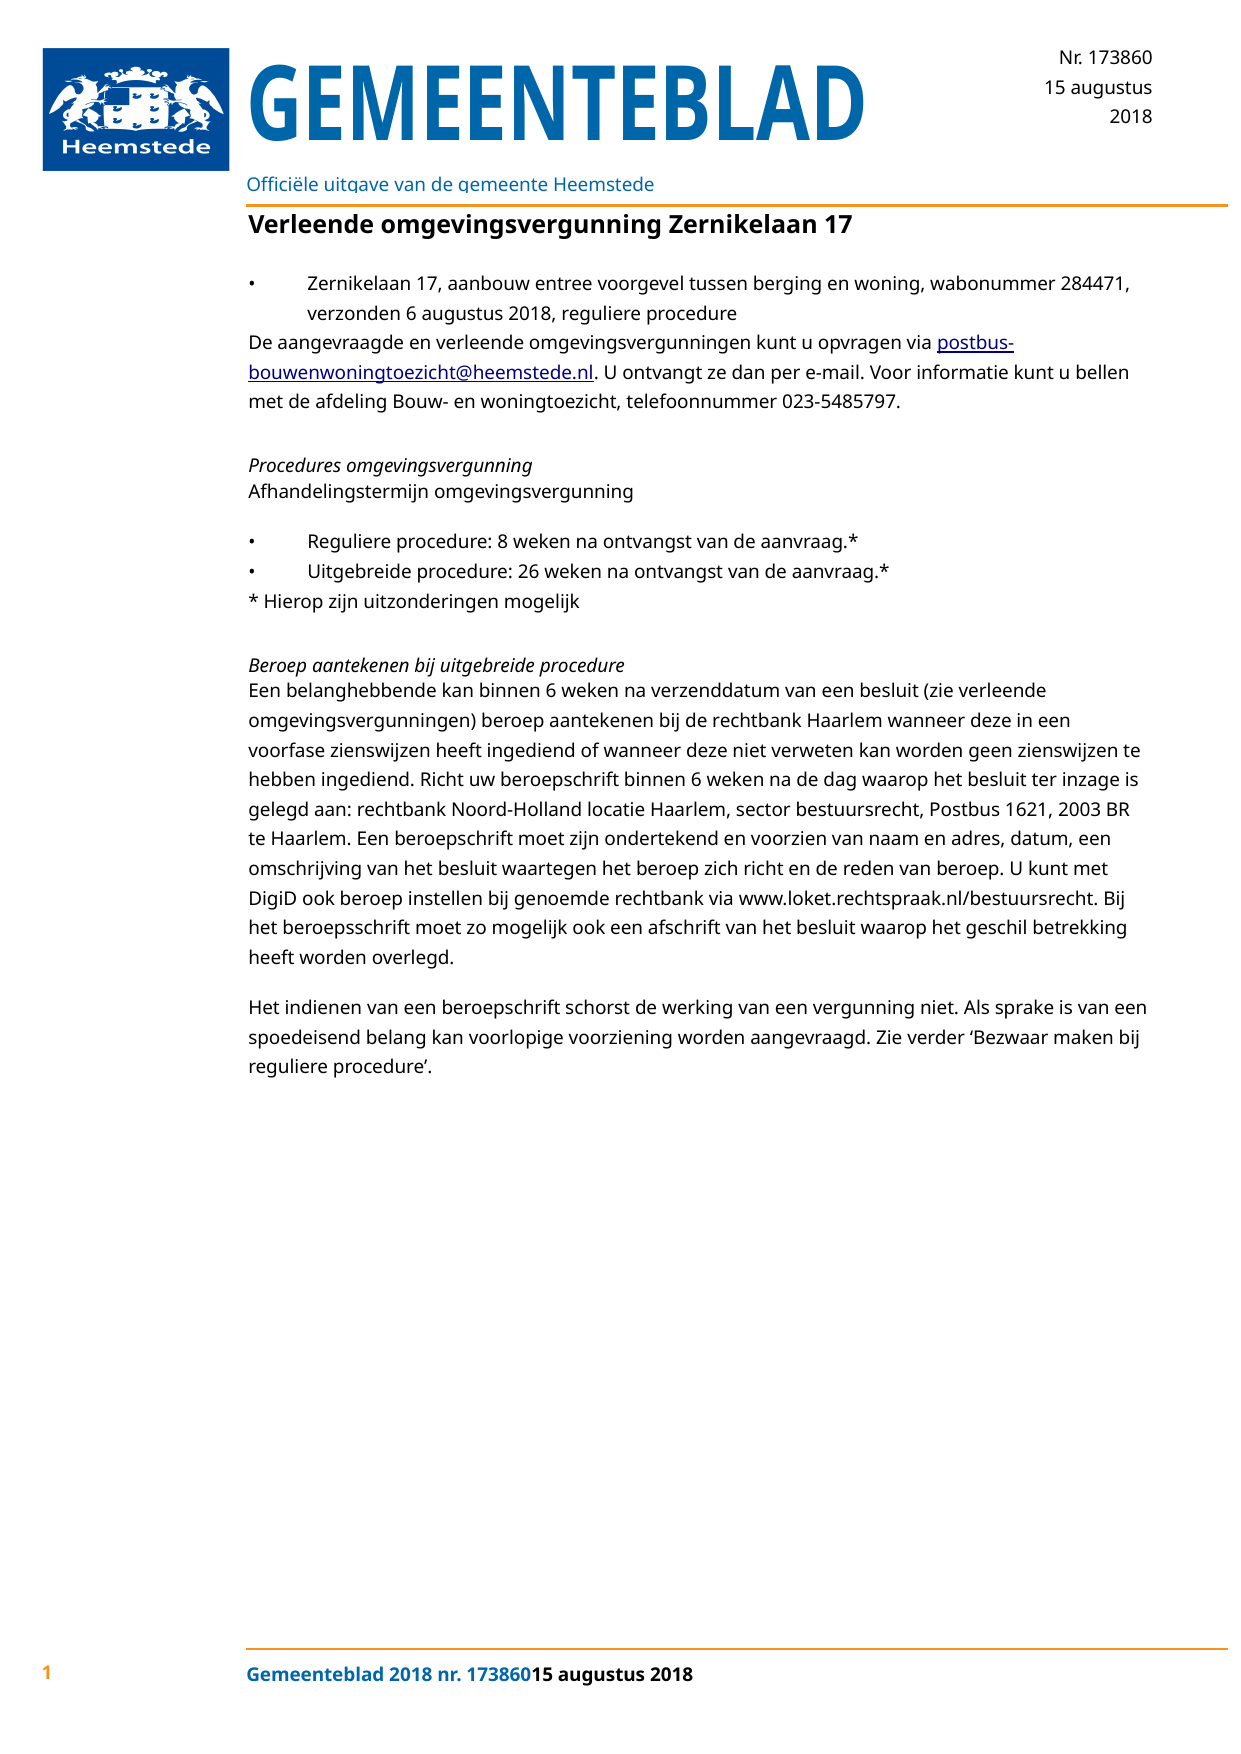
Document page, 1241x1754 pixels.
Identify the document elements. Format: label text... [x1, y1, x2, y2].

list Zernikelaan 17, aanbouw entree voorgevel tussen berging en woning, wabonummer 284471, verzonden 6 augustus 2018, reguliere procedure [248, 270, 1152, 326]
text Afhandelingstermijn omgevingsvergunning [248, 478, 1152, 504]
picture [41, 47, 231, 172]
text Procedures omgevingsvergunning [248, 453, 1152, 478]
text Het indienen van een beroepschrift schorst de werking van een vergunning niet. Als sprake is van een spoedeisend belang kan voorlopige voorziening worden aangevraagd. Zie verder ‘Bezwaar maken bij reguliere procedure’. [248, 994, 1152, 1079]
list Reguliere procedure: 8 weken na ontvangst van de aanvraag.* [248, 529, 1152, 554]
list Uitgebreide procedure: 26 weken na ontvangst van de aanvraag.* [248, 558, 1152, 584]
text Verleende omgevingsvergunning Zernikelaan 17 [248, 207, 1152, 241]
text * Hierop zijn uitzonderingen mogelijk [248, 588, 1152, 614]
text De aangevraagde en verleende omgevingsvergunningen kunt u opvragen via postbus-bouwenwoningtoezicht@heemstede.nl. U ontvangt ze dan per e-mail. Voor informatie kunt u bellen met de afdeling Bouw- en woningtoezicht, telefoonnummer 023-5485797. [248, 329, 1152, 414]
text Een belanghebbende kan binnen 6 weken na verzenddatum van een besluit (zie verleende omgevingsvergunningen) beroep aantekenen bij de rechtbank Haarlem wanneer deze in een voorfase zienswijzen heeft ingediend of wanneer deze niet verweten kan worden geen zienswijzen te hebben ingediend. Richt uw beroepschrift binnen 6 weken na de dag waarop het besluit ter inzage is gelegd aan: rechtbank Noord-Holland locatie Haarlem, sector bestuursrecht, Postbus 1621, 2003 BR te Haarlem. Een beroepschrift moet zijn ondertekend en voorzien van naam en adres, datum, een omschrijving van het besluit waartegen het beroep zich richt en de reden van beroep. U kunt met DigiD ook beroep instellen bij genoemde rechtbank via www.loket.rechtspraak.nl/bestuursrecht. Bij het beroepsschrift moet zo mogelijk ook een afschrift van het besluit waarop het geschil betrekking heeft worden overlegd. [248, 678, 1152, 969]
text Beroep aantekenen bij uitgebreide procedure [248, 652, 1152, 678]
